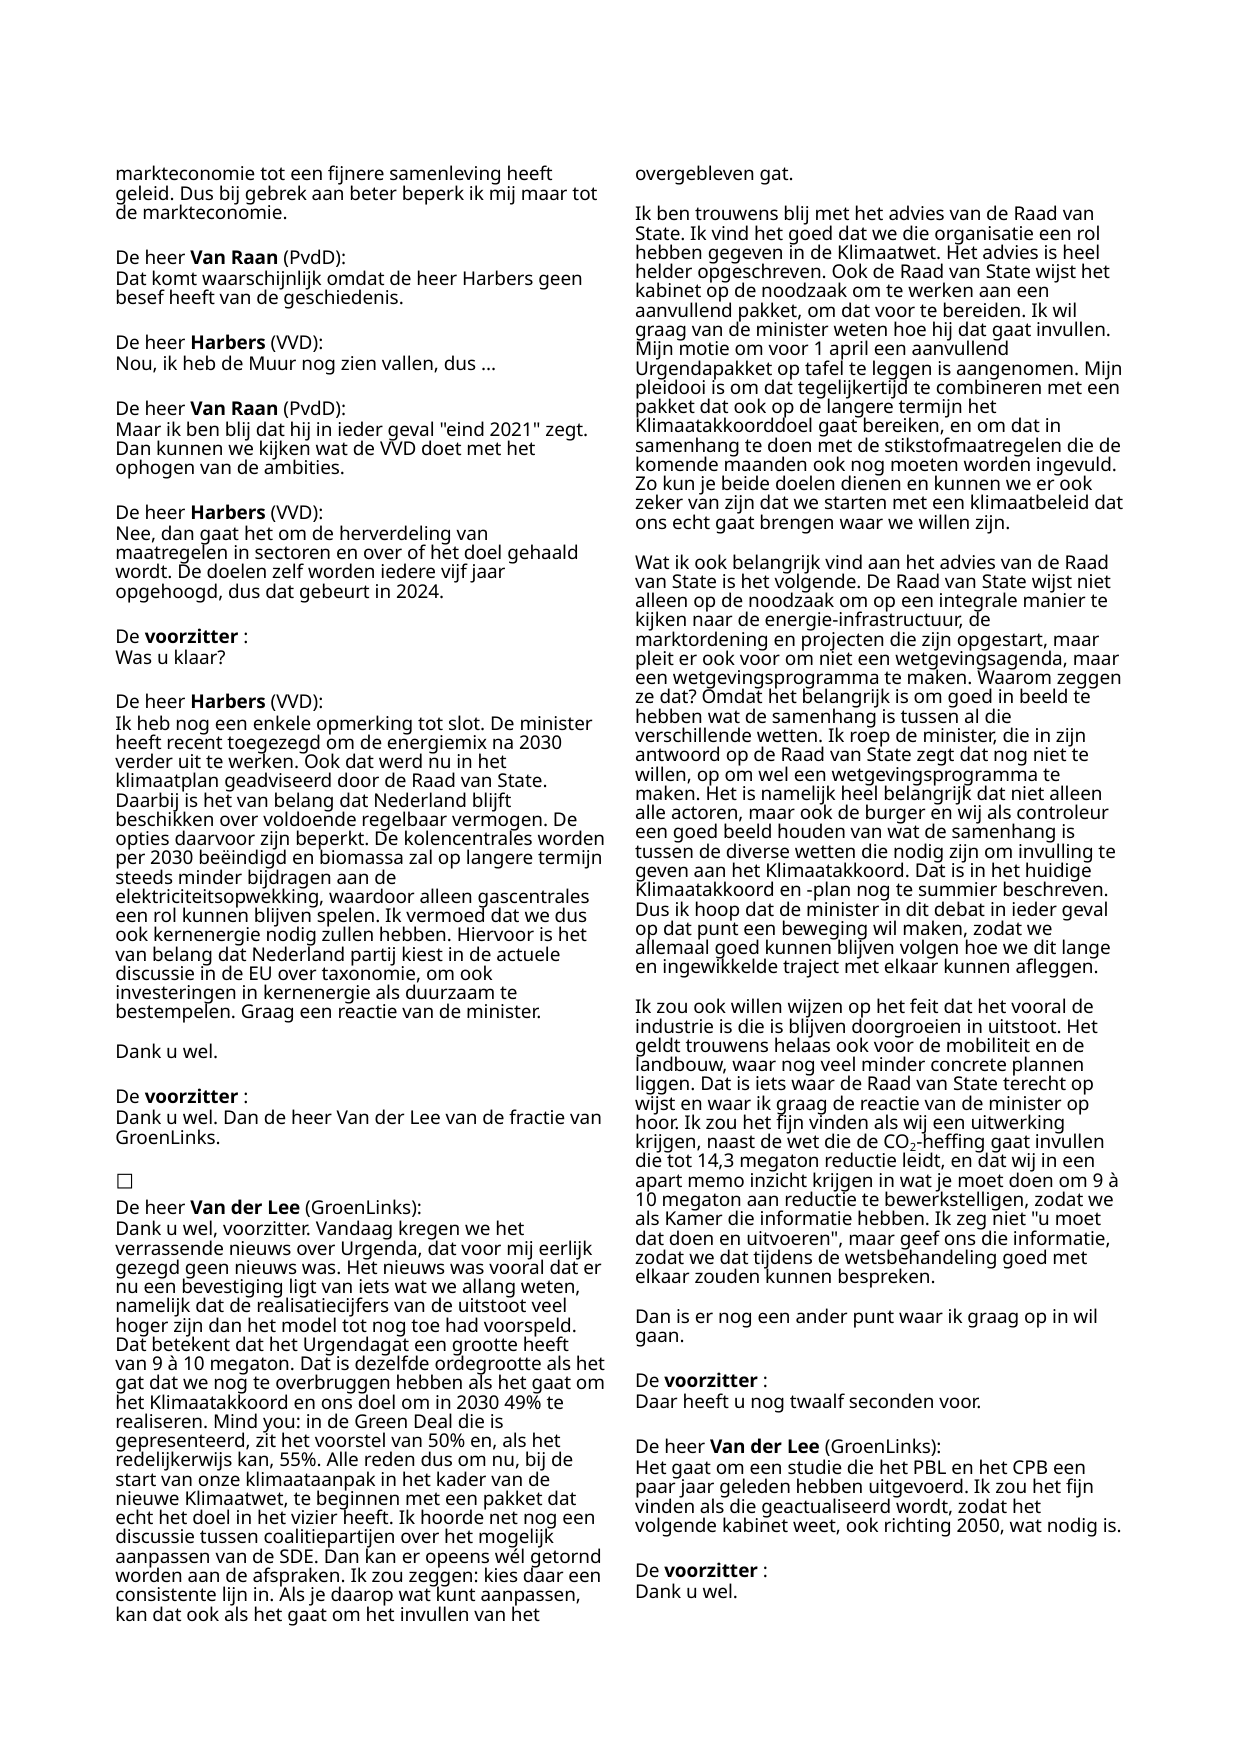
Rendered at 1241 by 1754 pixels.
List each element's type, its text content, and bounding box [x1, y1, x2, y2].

text De voorzitter : [635, 1367, 1125, 1393]
text Dank u wel. [635, 1583, 1125, 1602]
text Nee, dan gaat het om de herverdeling van maatregelen in sectoren en over of het doel gehaald wordt. De doelen zelf worden iedere vijf jaar opgehoogd, dus dat gebeurt in 2024. [115, 525, 605, 602]
text Was u klaar? [115, 649, 605, 668]
text De voorzitter : [115, 623, 605, 649]
text Ik heb nog een enkele opmerking tot slot. De minister heeft recent toegezegd om de energiemix na 2030 verder uit te werken. Ook dat werd nu in het klimaatplan geadviseerd door de Raad van State. Daarbij is het van belang dat Nederland blijft beschikken over voldoende regelbaar vermogen. De opties daarvoor zijn beperkt. De kolencentrales worden per 2030 beëindigd en biomassa zal op langere termijn steeds minder bijdragen aan de elektriciteitsopwekking, waardoor alleen gascentrales een rol kunnen blijven spelen. Ik vermoed dat we dus ook kernenergie nodig zullen hebben. Hiervoor is het van belang dat Nederland partij kiest in de actuele discussie in de EU over taxonomie, om ook investeringen in kernenergie als duurzaam te bestempelen. Graag een reactie van de minister. [115, 714, 605, 1023]
text De heer Harbers (VVD): [115, 329, 605, 355]
text Dan is er nog een ander punt waar ik graag op in wil gaan. [635, 1308, 1125, 1347]
text Wat ik ook belangrijk vind aan het advies van de Raad van State is het volgende. De Raad van State wijst niet alleen op de noodzaak om op een integrale manier te kijken naar de energie-infrastructuur, de marktordening en projecten die zijn opgestart, maar pleit er ook voor om niet een wetgevingsagenda, maar een wetgevingsprogramma te maken. Waarom zeggen ze dat? Omdat het belangrijk is om goed in beeld te hebben wat de samenhang is tussen al die verschillende wetten. Ik roep de minister, die in zijn antwoord op de Raad van State zegt dat nog niet te willen, op om wel een wetgevingsprogramma te maken. Het is namelijk heel belangrijk dat niet alleen alle actoren, maar ook de burger en wij als controleur een goed beeld houden van wat de samenhang is tussen de diverse wetten die nodig zijn om invulling te geven aan het Klimaatakkoord. Dat is in het huidige Klimaatakkoord en -plan nog te summier beschreven. Dus ik hoop dat de minister in dit debat in ieder geval op dat punt een beweging wil maken, zodat we allemaal goed kunnen blijven volgen hoe we dit lange en ingewikkelde traject met elkaar kunnen afleggen. [635, 554, 1125, 978]
text Dank u wel. [115, 1043, 605, 1063]
text ⬜ [115, 1169, 605, 1194]
text De heer Harbers (VVD): [115, 689, 605, 714]
text Ik zou ook willen wijzen op het feit dat het vooral de industrie is die is blijven doorgroeien in uitstoot. Het geldt trouwens helaas ook voor de mobiliteit en de landbouw, waar nog veel minder concrete plannen liggen. Dat is iets waar de Raad van State terecht op wijst en waar ik graag de reactie van de minister op hoor. Ik zou het fijn vinden als wij een uitwerking krijgen, naast de wet die de CO2-heffing gaat invullen die tot 14,3 megaton reductie leidt, en dat wij in een apart memo inzicht krijgen in wat je moet doen om 9 à 10 megaton aan reductie te bewerkstelligen, zodat we als Kamer die informatie hebben. Ik zeg niet "u moet dat doen en uitvoeren", maar geef ons die informatie, zodat we dat tijdens de wetsbehandeling goed met elkaar zouden kunnen bespreken. [635, 998, 1125, 1287]
text De heer Van Raan (PvdD): [115, 244, 605, 270]
text De heer Harbers (VVD): [115, 499, 605, 525]
text Dank u wel. Dan de heer Van der Lee van de fractie van GroenLinks. [115, 1109, 605, 1148]
text Daar heeft u nog twaalf seconden voor. [635, 1393, 1125, 1412]
text overgebleven gat. [635, 165, 1125, 184]
text De voorzitter : [115, 1084, 605, 1109]
text Dat komt waarschijnlijk omdat de heer Harbers geen besef heeft van de geschiedenis. [115, 270, 605, 308]
text De heer Van der Lee (GroenLinks): [635, 1433, 1125, 1459]
text De voorzitter : [635, 1557, 1125, 1583]
text De heer Van Raan (PvdD): [115, 395, 605, 421]
text Dank u wel, voorzitter. Vandaag kregen we het verrassende nieuws over Urgenda, dat voor mij eerlijk gezegd geen nieuws was. Het nieuws was vooral dat er nu een bevestiging ligt van iets wat we allang weten, namelijk dat de realisatiecijfers van de uitstoot veel hoger zijn dan het model tot nog toe had voorspeld. Dat betekent dat het Urgendagat een grootte heeft van 9 à 10 megaton. Dat is dezelfde ordegrootte als het gat dat we nog te overbruggen hebben als het gaat om het Klimaatakkoord en ons doel om in 2030 49% te realiseren. Mind you: in de Green Deal die is gepresenteerd, zit het voorstel van 50% en, als het redelijkerwijs kan, 55%. Alle reden dus om nu, bij de start van onze klimaataanpak in het kader van de nieuwe Klimaatwet, te beginnen met een pakket dat echt het doel in het vizier heeft. Ik hoorde net nog een discussie tussen coalitiepartijen over het mogelijk aanpassen van de SDE. Dan kan er opeens wél getornd worden aan de afspraken. Ik zou zeggen: kies daar een consistente lijn in. Als je daarop wat kunt aanpassen, kan dat ook als het gaat om het invullen van het [115, 1220, 605, 1625]
text Maar ik ben blij dat hij in ieder geval "eind 2021" zegt. Dan kunnen we kijken wat de VVD doet met het ophogen van de ambities. [115, 421, 605, 478]
text Het gaat om een studie die het PBL en het CPB een paar jaar geleden hebben uitgevoerd. Ik zou het fijn vinden als die geactualiseerd wordt, zodat het volgende kabinet weet, ook richting 2050, wat nodig is. [635, 1459, 1125, 1536]
text Ik ben trouwens blij met het advies van de Raad van State. Ik vind het goed dat we die organisatie een rol hebben gegeven in de Klimaatwet. Het advies is heel helder opgeschreven. Ook de Raad van State wijst het kabinet op de noodzaak om te werken aan een aanvullend pakket, om dat voor te bereiden. Ik wil graag van de minister weten hoe hij dat gaat invullen. Mijn motie om voor 1 april een aanvullend Urgendapakket op tafel te leggen is aangenomen. Mijn pleidooi is om dat tegelijkertijd te combineren met een pakket dat ook op de langere termijn het Klimaatakkoorddoel gaat bereiken, en om dat in samenhang te doen met de stikstofmaatregelen die de komende maanden ook nog moeten worden ingevuld. Zo kun je beide doelen dienen en kunnen we er ook zeker van zijn dat we starten met een klimaatbeleid dat ons echt gaat brengen waar we willen zijn. [635, 205, 1125, 533]
text markteconomie tot een fijnere samenleving heeft geleid. Dus bij gebrek aan beter beperk ik mij maar tot de markteconomie. [115, 165, 605, 223]
text De heer Van der Lee (GroenLinks): [115, 1194, 605, 1220]
text Nou, ik heb de Muur nog zien vallen, dus ... [115, 355, 605, 374]
